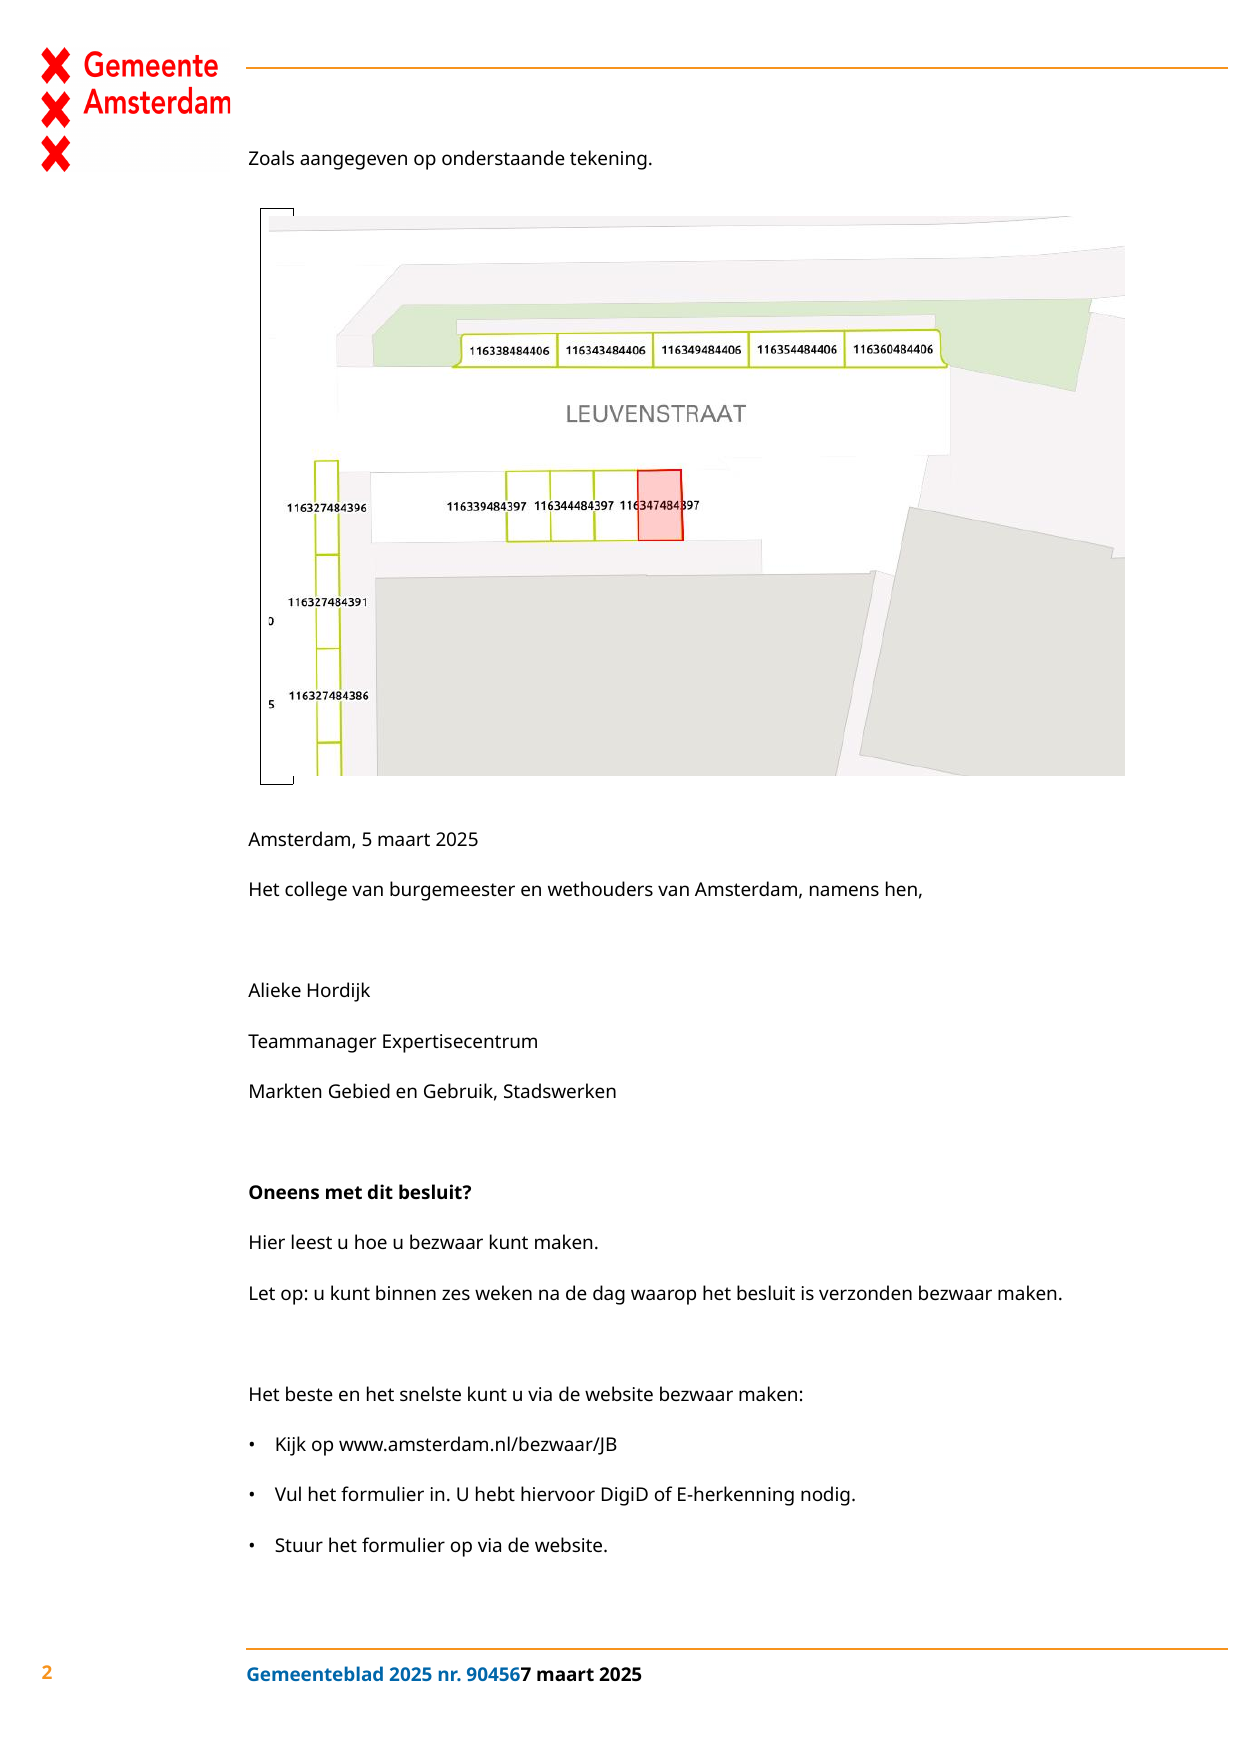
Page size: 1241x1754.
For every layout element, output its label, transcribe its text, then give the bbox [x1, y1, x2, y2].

text Het beste en het snelste kunt u via de website bezwaar maken: [248, 1381, 1152, 1407]
text Alieke Hordijk [248, 977, 1152, 1003]
text Zoals aangegeven op onderstaande tekening. [248, 145, 1152, 171]
text • Kijk op www.amsterdam.nl/bezwaar/JB [248, 1431, 1152, 1457]
text • Vul het formulier in. U hebt hiervoor DigiD of E-herkenning nodig. [248, 1482, 1152, 1507]
picture [268, 216, 1125, 776]
picture [41, 47, 231, 172]
text Het college van burgemeester en wethouders van Amsterdam, namens hen, [248, 877, 1152, 902]
text Oneens met dit besluit? [248, 1179, 1152, 1205]
text Teammanager Expertisecentrum [248, 1028, 1152, 1054]
text Markten Gebied en Gebruik, Stadswerken [248, 1078, 1152, 1104]
text Let op: u kunt binnen zes weken na de dag waarop het besluit is verzonden bezwaar maken. [248, 1280, 1152, 1306]
text • Stuur het formulier op via de website. [248, 1532, 1152, 1558]
text Hier leest u hoe u bezwaar kunt maken. [248, 1229, 1152, 1255]
text Amsterdam, 5 maart 2025 [248, 826, 1152, 852]
